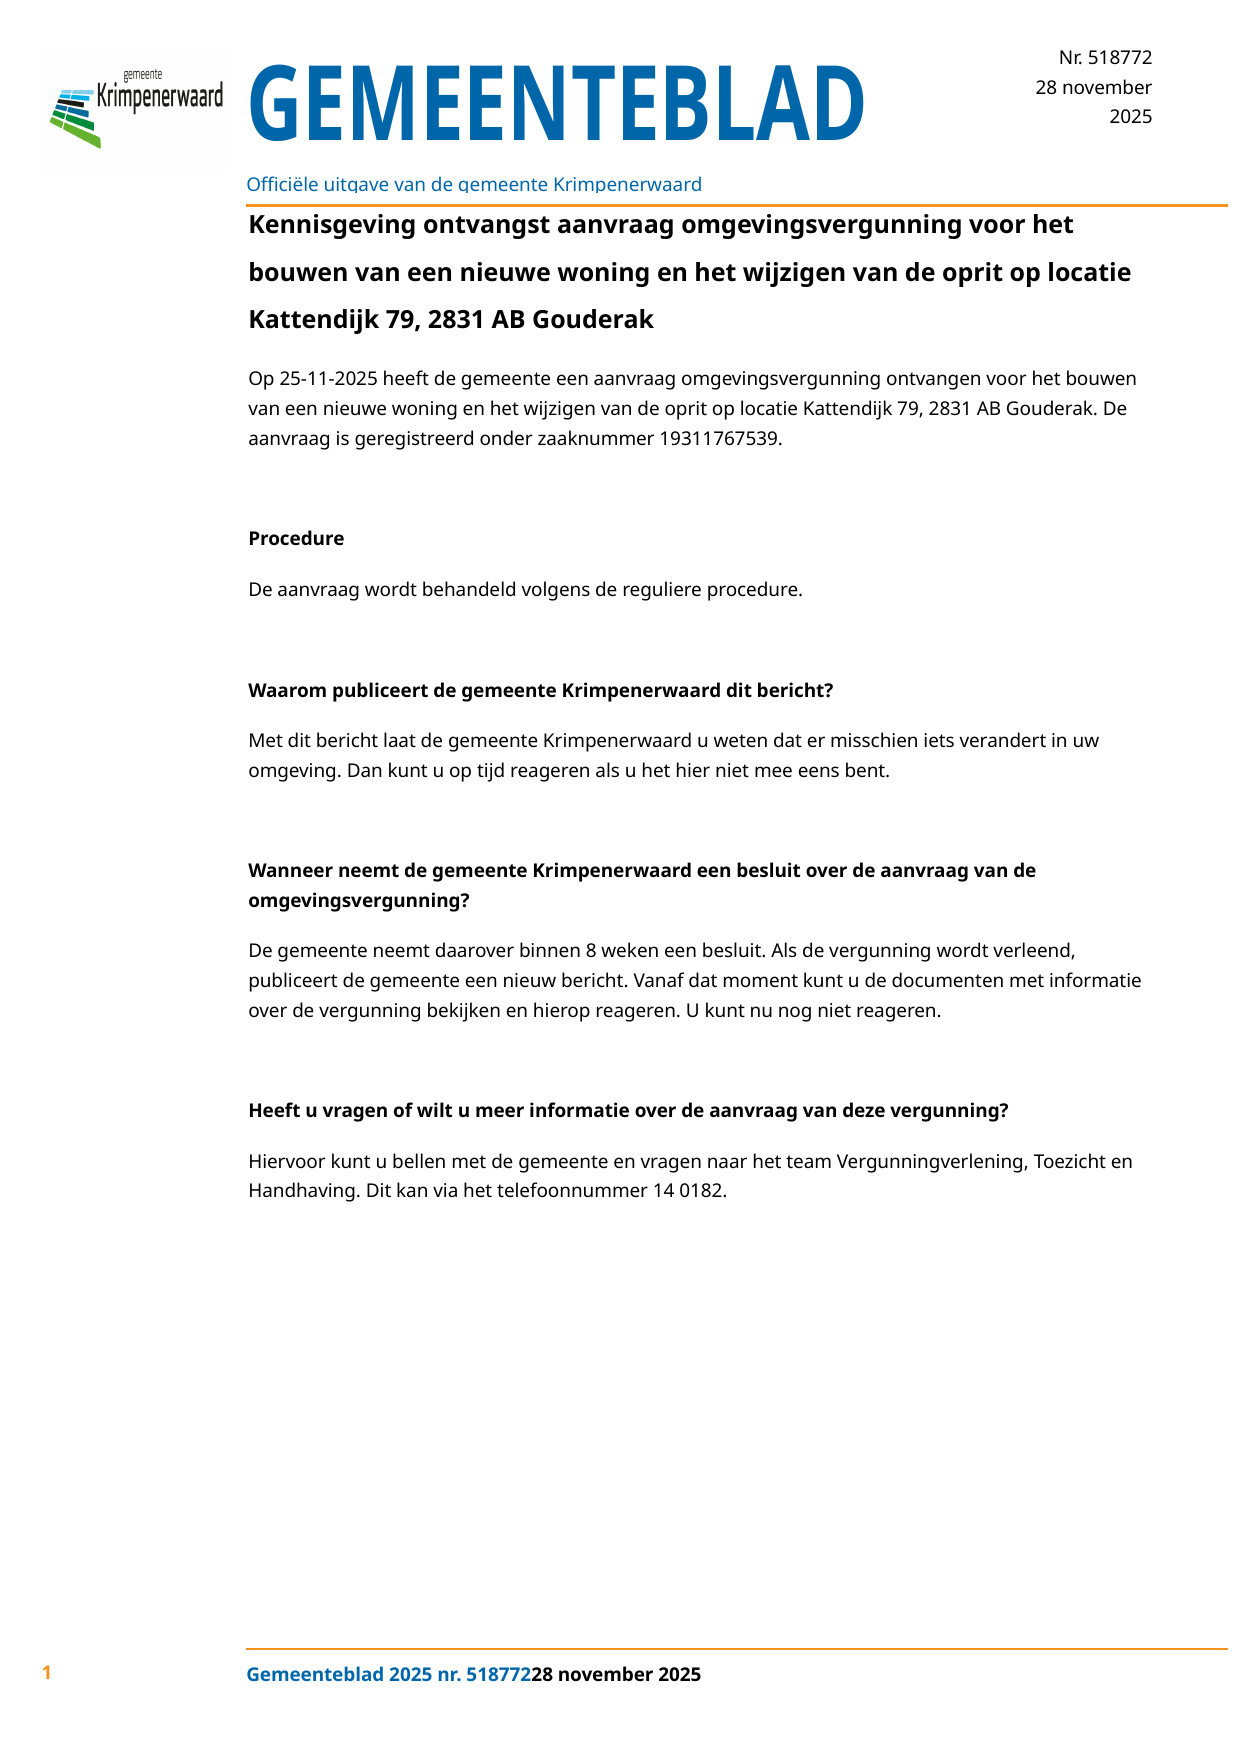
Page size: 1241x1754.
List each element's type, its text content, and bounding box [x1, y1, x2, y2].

text Waarom publiceert de gemeente Krimpenerwaard dit bericht? [248, 677, 1152, 702]
text Met dit bericht laat de gemeente Krimpenerwaard u weten dat er misschien iets verandert in uw omgeving. Dan kunt u op tijd reageren als u het hier niet mee eens bent. [248, 727, 1152, 782]
text Kennisgeving ontvangst aanvraag omgevingsvergunning voor het bouwen van een nieuwe woning en het wijzigen van de oprit op locatie Kattendijk 79, 2831 AB Gouderak [248, 207, 1152, 336]
text Op 25-11-2025 heeft de gemeente een aanvraag omgevingsvergunning ontvangen voor het bouwen van een nieuwe woning en het wijzigen van de oprit op locatie Kattendijk 79, 2831 AB Gouderak. De aanvraag is geregistreerd onder zaaknummer 19311767539. [248, 366, 1152, 450]
text De aanvraag wordt behandeld volgens de reguliere procedure. [248, 576, 1152, 602]
text Heeft u vragen of wilt u meer informatie over de aanvraag van deze vergunning? [248, 1098, 1152, 1123]
text Procedure [248, 526, 1152, 551]
text Wanneer neemt de gemeente Krimpenerwaard een besluit over de aanvraag van de omgevingsvergunning? [248, 858, 1152, 913]
picture [41, 47, 231, 172]
text Hiervoor kunt u bellen met de gemeente en vragen naar het team Vergunningverlening, Toezicht en Handhaving. Dit kan via het telefoonnummer 14 0182. [248, 1148, 1152, 1203]
text De gemeente neemt daarover binnen 8 weken een besluit. Als de vergunning wordt verleend, publiceert de gemeente een nieuw bericht. Vanaf dat moment kunt u de documenten met informatie over de vergunning bekijken en hierop reageren. U kunt nu nog niet reageren. [248, 938, 1152, 1022]
